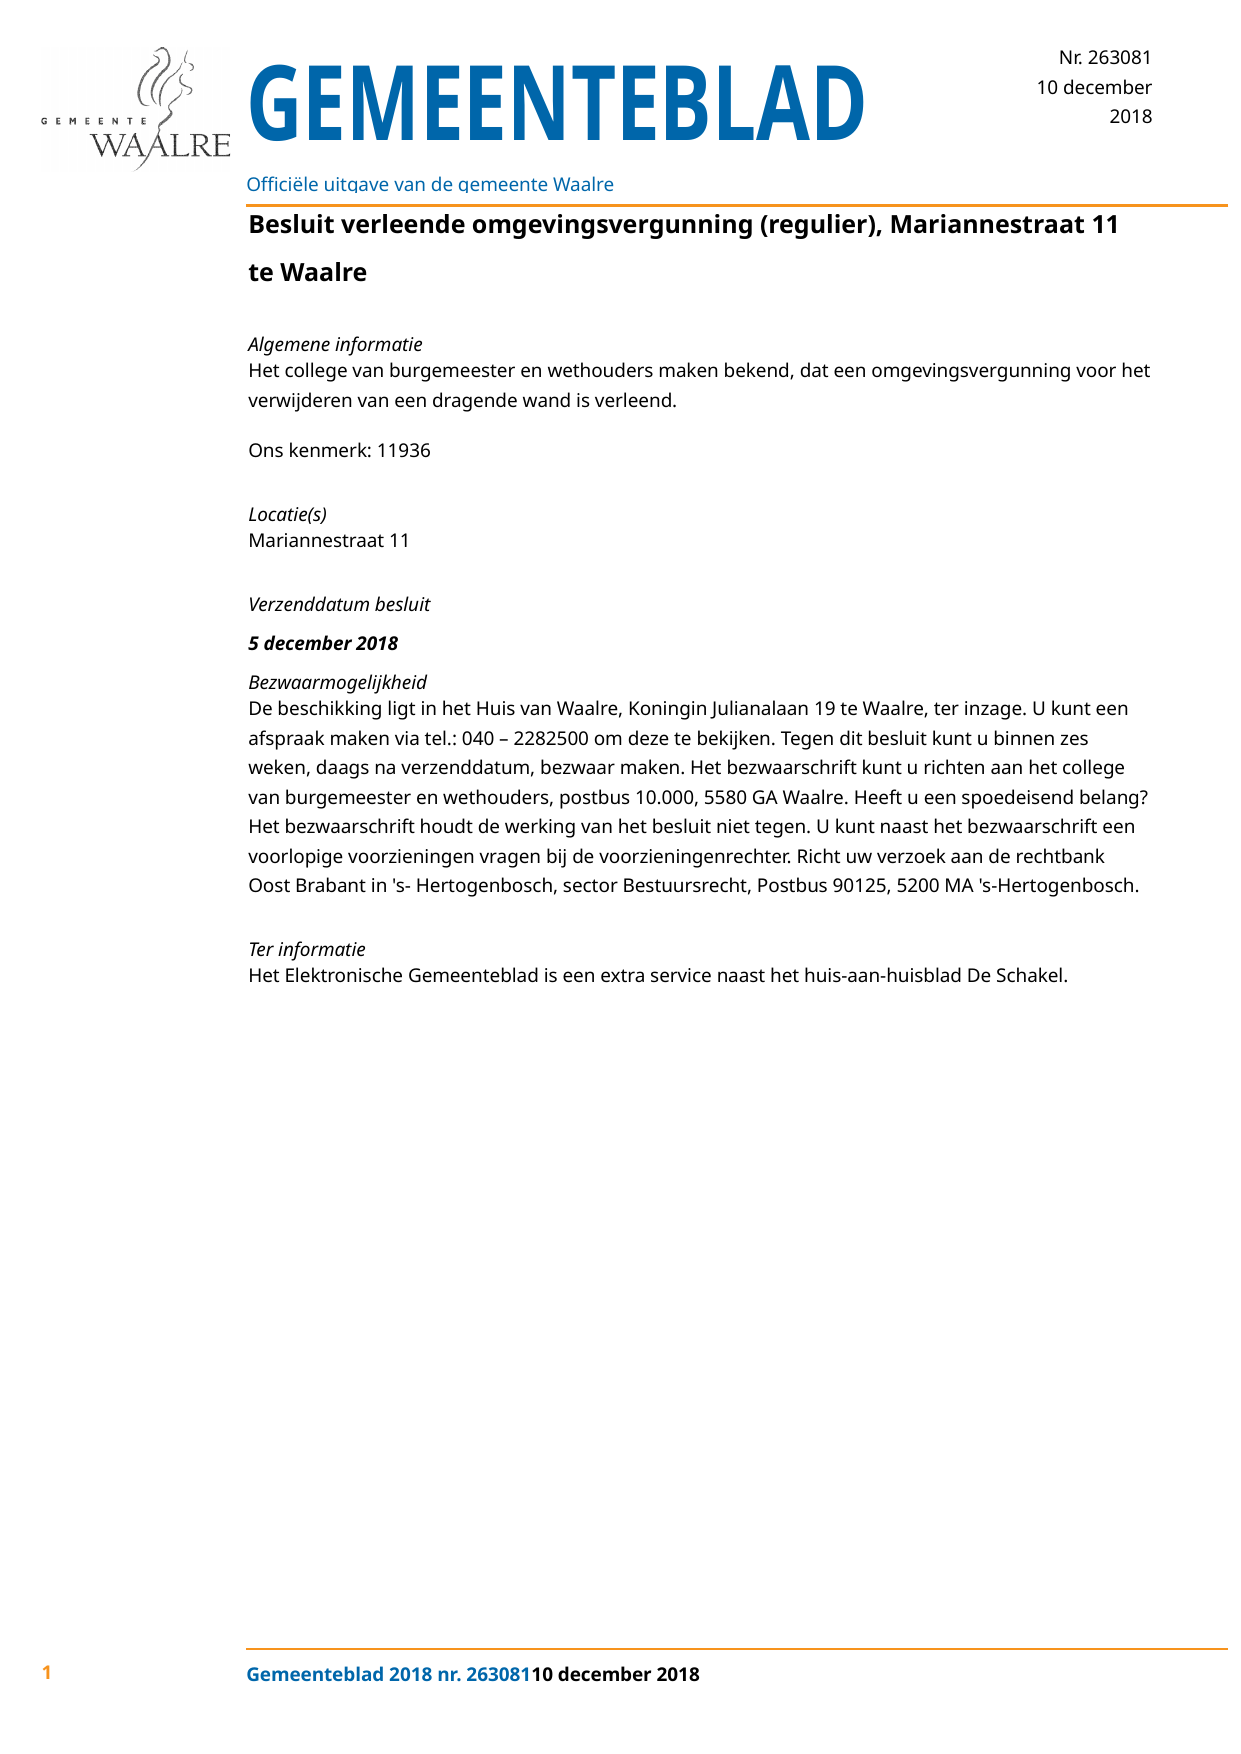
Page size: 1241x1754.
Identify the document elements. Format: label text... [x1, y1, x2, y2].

text Bezwaarmogelijkheid [248, 669, 1152, 695]
text Ter informatie [248, 937, 1152, 962]
text 5 december 2018 [248, 630, 1152, 656]
text Locatie(s) [248, 501, 1152, 527]
text De beschikking ligt in het Huis van Waalre, Koningin Julianalaan 19 te Waalre, ter inzage. U kunt een afspraak maken via tel.: 040 – 2282500 om deze te bekijken. Tegen dit besluit kunt u binnen zes weken, daags na verzenddatum, bezwaar maken. Het bezwaarschrift kunt u richten aan het college van burgemeester en wethouders, postbus 10.000, 5580 GA Waalre. Heeft u een spoedeisend belang? Het bezwaarschrift houdt de werking van het besluit niet tegen. U kunt naast het bezwaarschrift een voorlopige voorzieningen vragen bij de voorzieningenrechter. Richt uw verzoek aan de rechtbank Oost Brabant in 's- Hertogenbosch, sector Bestuursrecht, Postbus 90125, 5200 MA 's-Hertogenbosch. [248, 695, 1152, 898]
text Het college van burgemeester en wethouders maken bekend, dat een omgevingsvergunning voor het verwijderen van een dragende wand is verleend. [248, 357, 1152, 412]
text Besluit verleende omgevingsvergunning (regulier), Mariannestraat 11 te Waalre [248, 207, 1152, 288]
text Mariannestraat 11 [248, 527, 1152, 553]
text Algemene informatie [248, 331, 1152, 357]
text Ons kenmerk: 11936 [248, 437, 1152, 463]
text Verzenddatum besluit [248, 591, 1152, 617]
picture [41, 47, 231, 172]
text Het Elektronische Gemeenteblad is een extra service naast het huis-aan-huisblad De Schakel. [248, 962, 1152, 988]
